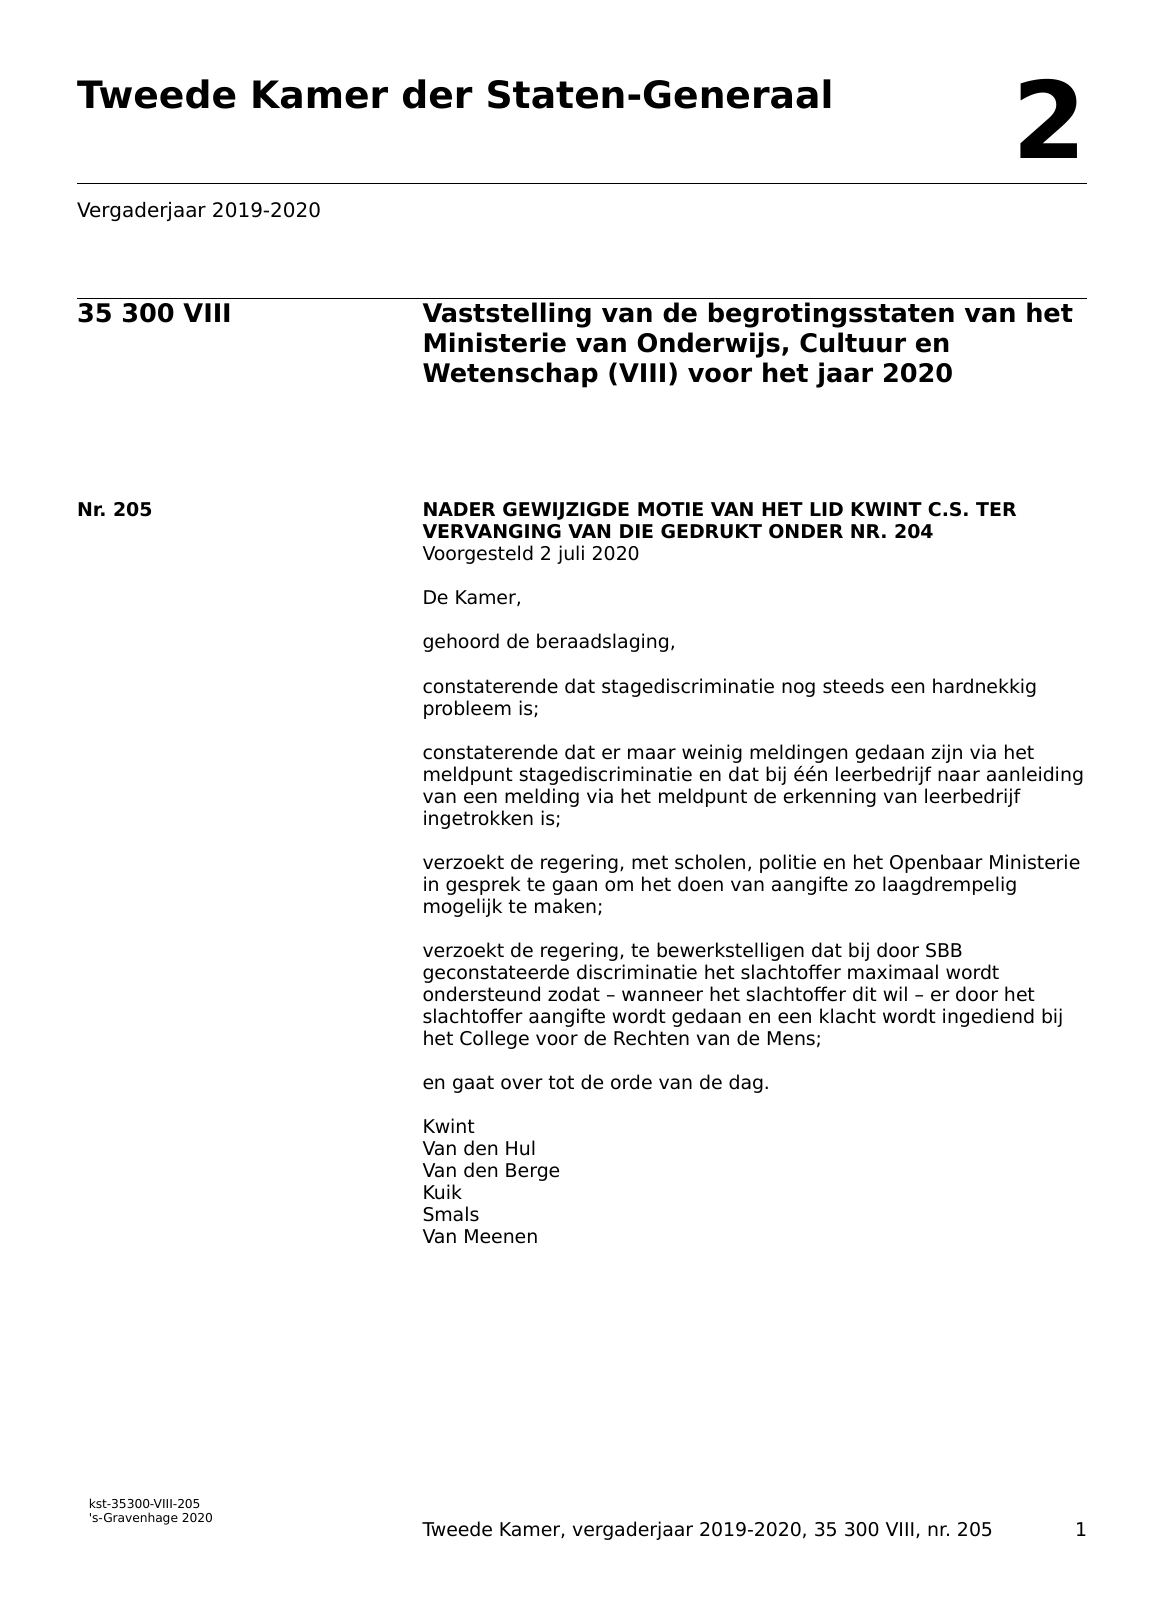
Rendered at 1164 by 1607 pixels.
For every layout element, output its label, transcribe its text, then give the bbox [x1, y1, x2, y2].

text Kwint [422, 1116, 1087, 1138]
text Kuik [422, 1182, 1087, 1204]
text Smals [422, 1204, 1087, 1226]
text gehoord de beraadslaging, [422, 631, 1087, 653]
text constaterende dat stagediscriminatie nog steeds een hardnekkig probleem is; [422, 676, 1087, 719]
text verzoekt de regering, te bewerkstelligen dat bij door SBB geconstateerde discriminatie het slachtoffer maximaal wordt ondersteund zodat – wanneer het slachtoffer dit wil – er door het slachtoffer aangifte wordt gedaan en een klacht wordt ingediend bij het College voor de Rechten van de Mens; [422, 940, 1087, 1050]
text Van den Berge [422, 1160, 1087, 1182]
text Voorgesteld 2 juli 2020 [422, 543, 1087, 565]
text constaterende dat er maar weinig meldingen gedaan zijn via het meldpunt stagediscriminatie en dat bij één leerbedrijf naar aanleiding van een melding via het meldpunt de erkenning van leerbedrijf ingetrokken is; [422, 742, 1087, 829]
table_header 2 [886, 59, 1087, 183]
table_cell Vergaderjaar 2019-2020 [77, 184, 1087, 298]
text en gaat over tot de orde van de dag. [422, 1072, 1087, 1094]
table_header Tweede Kamer der Staten-Generaal [77, 59, 886, 183]
text Van den Hul [422, 1138, 1087, 1160]
text kst-35300-VIII-205 [88, 1497, 323, 1511]
subtitle 35 300 VIII Vaststelling van de begrotingsstaten van het Ministerie van Onderwijs, Cultuur en Wetenschap (VIII) voor het jaar 2020 [77, 299, 1087, 388]
text verzoekt de regering, met scholen, politie en het Openbaar Ministerie in gesprek te gaan om het doen van aangifte zo laagdrempelig mogelijk te maken; [422, 852, 1087, 918]
text De Kamer, [422, 587, 1087, 609]
text Van Meenen [422, 1226, 1087, 1248]
text 's-Gravenhage 2020 [88, 1511, 323, 1525]
subtitle Nr. 205 NADER GEWIJZIGDE MOTIE VAN HET LID KWINT C.S. TER VERVANGING VAN DIE GEDRUKT ONDER NR. 204 [77, 499, 1087, 543]
